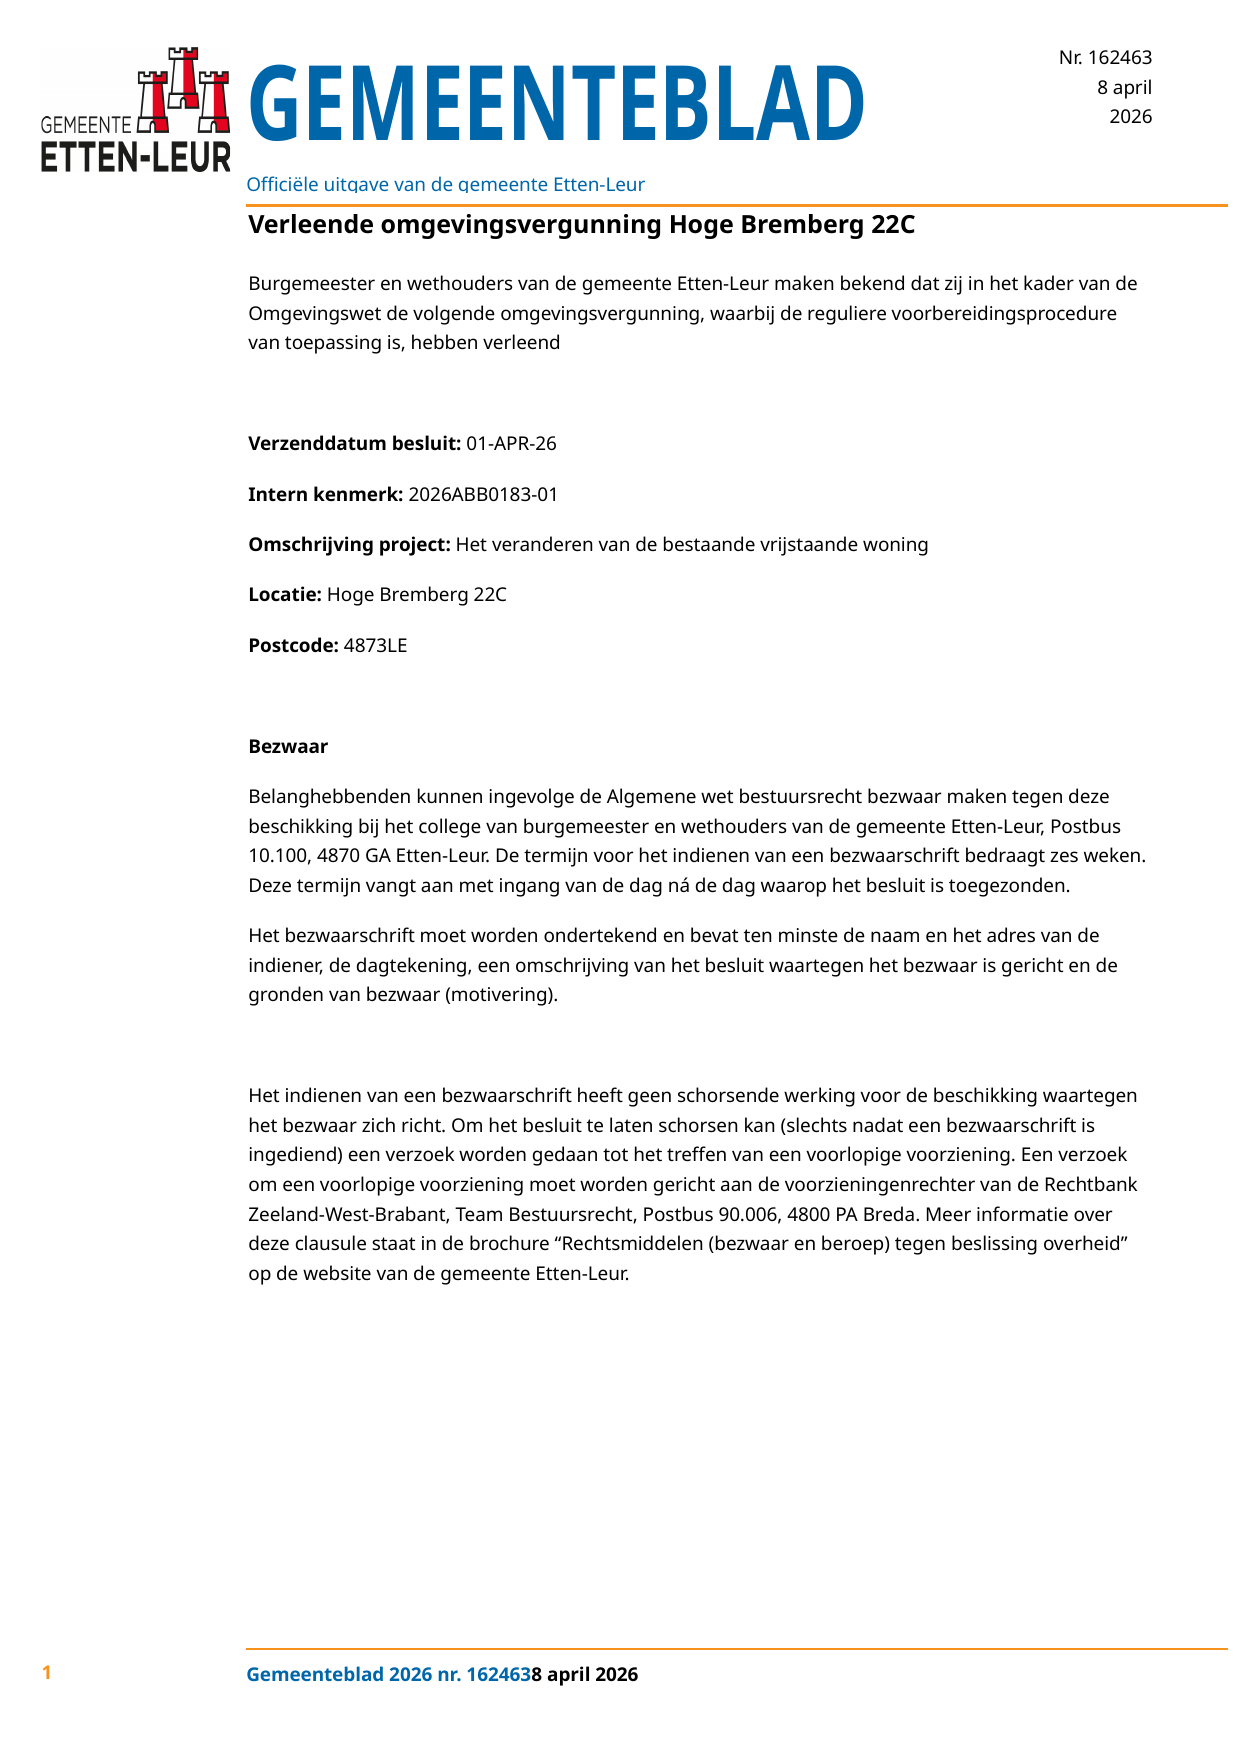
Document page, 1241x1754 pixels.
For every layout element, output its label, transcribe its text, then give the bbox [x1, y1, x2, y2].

text Het indienen van een bezwaarschrift heeft geen schorsende werking voor de beschikking waartegen het bezwaar zich richt. Om het besluit te laten schorsen kan (slechts nadat een bezwaarschrift is ingediend) een verzoek worden gedaan tot het treffen van een voorlopige voorziening. Een verzoek om een voorlopige voorziening moet worden gericht aan de voorzieningenrechter van de Rechtbank Zeeland-West-Brabant, Team Bestuursrecht, Postbus 90.006, 4800 PA Breda. Meer informatie over deze clausule staat in de brochure “Rechtsmiddelen (bezwaar en beroep) tegen beslissing overheid” op de website van de gemeente Etten-Leur. [248, 1082, 1152, 1286]
text Het bezwaarschrift moet worden ondertekend en bevat ten minste de naam en het adres van de indiener, de dagtekening, een omschrijving van het besluit waartegen het bezwaar is gericht en de gronden van bezwaar (motivering). [248, 922, 1152, 1007]
text Omschrijving project: Het veranderen van de bestaande vrijstaande woning [248, 531, 1152, 557]
text Postcode: 4873LE [248, 632, 1152, 658]
text Bezwaar [248, 733, 1152, 758]
text Locatie: Hoge Bremberg 22C [248, 582, 1152, 607]
text Belanghebbenden kunnen ingevolge de Algemene wet bestuursrecht bezwaar maken tegen deze beschikking bij het college van burgemeester en wethouders van de gemeente Etten-Leur, Postbus 10.100, 4870 GA Etten-Leur. De termijn voor het indienen van een bezwaarschrift bedraagt zes weken. Deze termijn vangt aan met ingang van de dag ná de dag waarop het besluit is toegezonden. [248, 783, 1152, 898]
text Verzenddatum besluit: 01-APR-26 [248, 430, 1152, 456]
picture [41, 47, 231, 172]
text Intern kenmerk: 2026ABB0183-01 [248, 481, 1152, 506]
text Burgemeester en wethouders van de gemeente Etten-Leur maken bekend dat zij in het kader van de Omgevingswet de volgende omgevingsvergunning, waarbij de reguliere voorbereidingsprocedure van toepassing is, hebben verleend [248, 270, 1152, 355]
text Verleende omgevingsvergunning Hoge Bremberg 22C [248, 207, 1152, 241]
